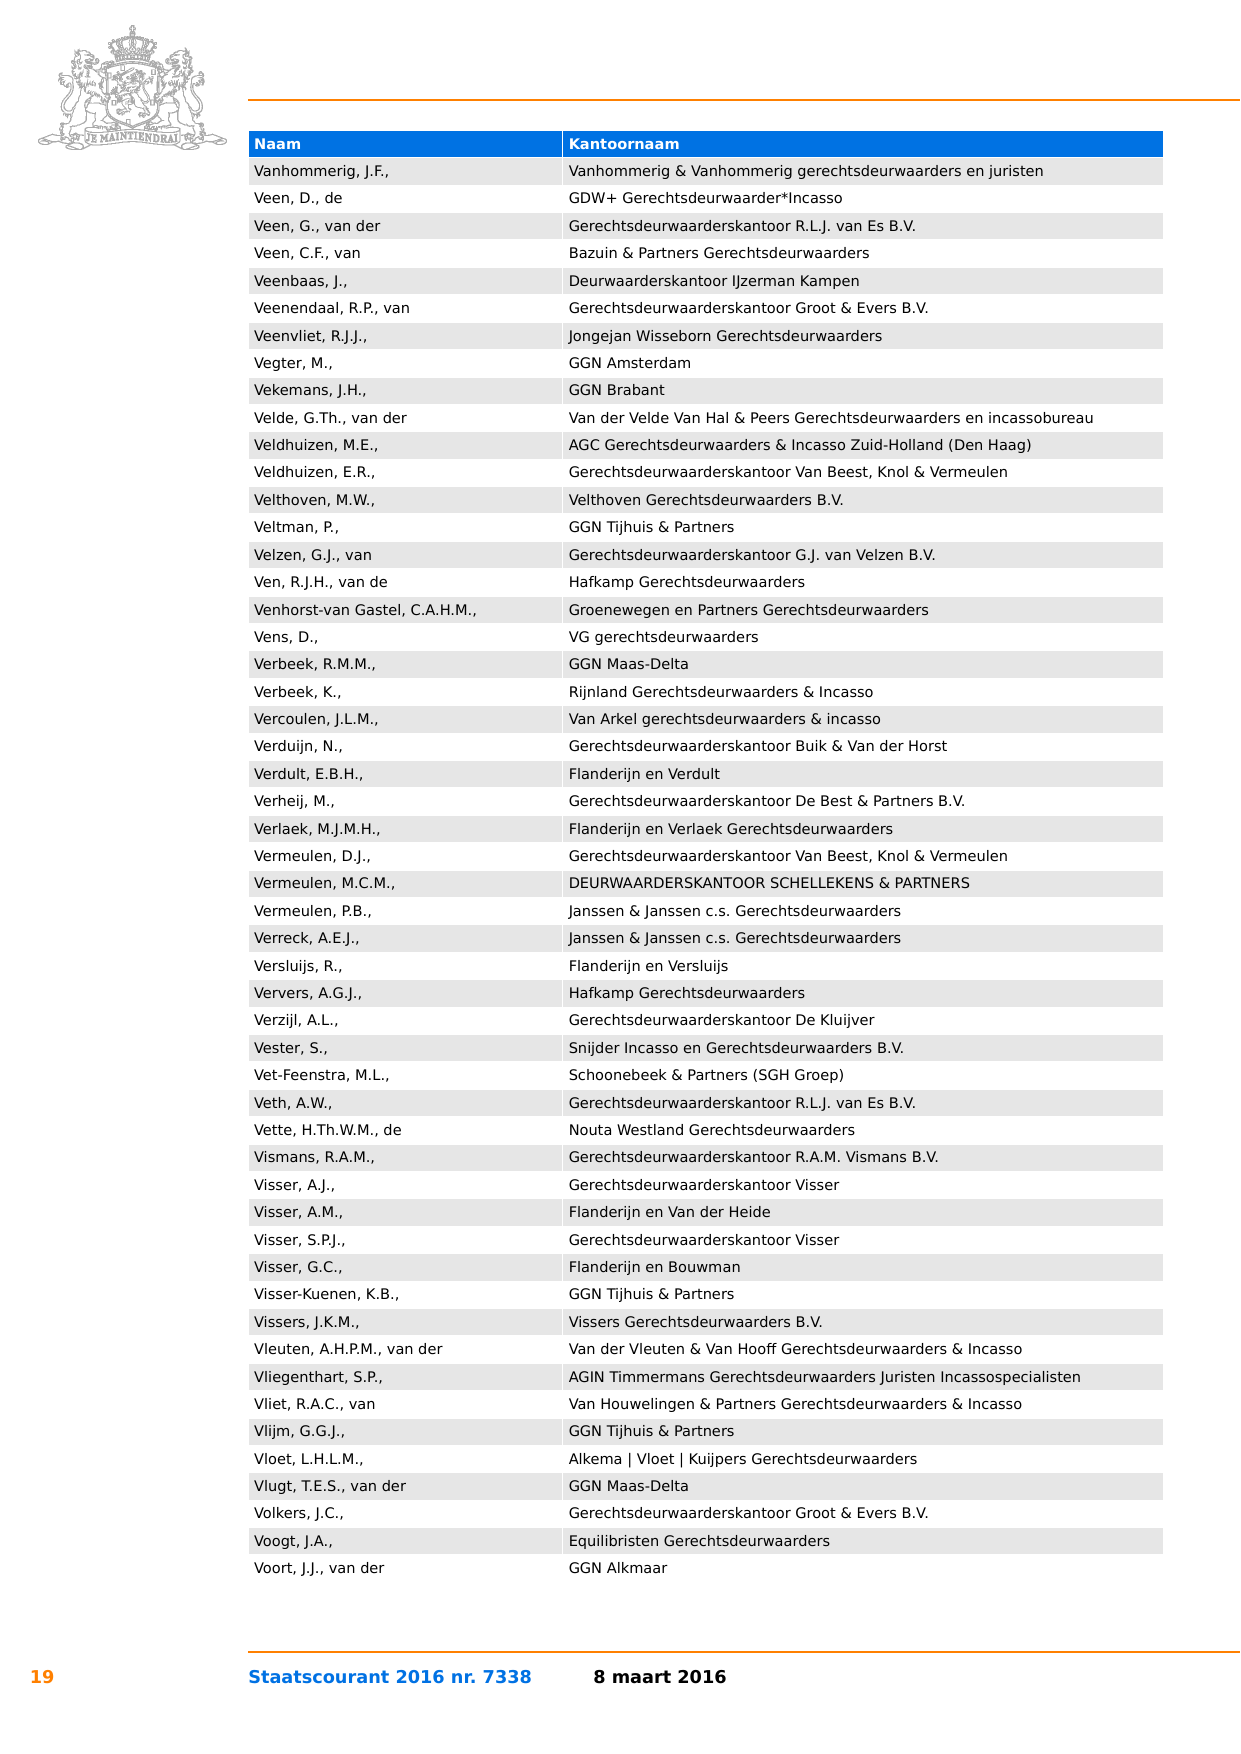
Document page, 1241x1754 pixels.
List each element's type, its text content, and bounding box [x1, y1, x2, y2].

table_cell Van der Vleuten & Van Hooff Gerechtsdeurwaarders & Incasso [563, 1336, 1163, 1363]
table_cell Vermeulen, P.B., [249, 898, 562, 924]
table_cell Flanderijn en Versluijs [563, 953, 1163, 979]
table_cell Velthoven, M.W., [249, 487, 562, 513]
table_cell Visser, S.P.J., [249, 1227, 562, 1253]
table_cell Flanderijn en Verlaek Gerechtsdeurwaarders [563, 816, 1163, 842]
table_cell Vliegenthart, S.P., [249, 1364, 562, 1390]
table_cell Veen, D., de [249, 186, 562, 212]
table_cell Veltman, P., [249, 515, 562, 541]
table_cell Venhorst-van Gastel, C.A.H.M., [249, 597, 562, 623]
table_cell GGN Alkmaar [563, 1556, 1163, 1582]
table_cell Verlaek, M.J.M.H., [249, 816, 562, 842]
table_cell Vegter, M., [249, 350, 562, 376]
table_cell Gerechtsdeurwaarderskantoor Van Beest, Knol & Vermeulen [563, 460, 1163, 486]
table_cell Vissers, J.K.M., [249, 1309, 562, 1335]
table_cell Vermeulen, M.C.M., [249, 871, 562, 897]
table_cell Verzijl, A.L., [249, 1008, 562, 1034]
table_cell Veenbaas, J., [249, 268, 562, 294]
table_cell GGN Brabant [563, 378, 1163, 404]
table_cell Verduijn, N., [249, 734, 562, 760]
table_cell Verheij, M., [249, 789, 562, 815]
table_cell Bazuin & Partners Gerechtsdeurwaarders [563, 241, 1163, 267]
table_cell Van Arkel gerechtsdeurwaarders & incasso [563, 706, 1163, 733]
table_cell Groenewegen en Partners Gerechtsdeurwaarders [563, 597, 1163, 623]
table_cell Hafkamp Gerechtsdeurwaarders [563, 980, 1163, 1007]
table_cell GGN Tijhuis & Partners [563, 1419, 1163, 1445]
table_cell Vissers Gerechtsdeurwaarders B.V. [563, 1309, 1163, 1335]
table_cell Velzen, G.J., van [249, 542, 562, 568]
table_cell Flanderijn en Verdult [563, 761, 1163, 787]
table_cell Equilibristen Gerechtsdeurwaarders [563, 1528, 1163, 1554]
table_cell Gerechtsdeurwaarderskantoor R.L.J. van Es B.V. [563, 213, 1163, 239]
table_cell Velde, G.Th., van der [249, 405, 562, 431]
table_cell Vanhommerig & Vanhommerig gerechtsdeurwaarders en juristen [563, 158, 1163, 185]
table_cell Vanhommerig, J.F., [249, 158, 562, 185]
table_cell Vliet, R.A.C., van [249, 1391, 562, 1417]
table_cell Schoonebeek & Partners (SGH Groep) [563, 1063, 1163, 1089]
table_cell Gerechtsdeurwaarderskantoor Van Beest, Knol & Vermeulen [563, 843, 1163, 869]
table_cell Veen, C.F., van [249, 241, 562, 267]
table_cell VG gerechtsdeurwaarders [563, 624, 1163, 650]
table_cell Vercoulen, J.L.M., [249, 706, 562, 733]
table_cell Vet-Feenstra, M.L., [249, 1063, 562, 1089]
table_cell Snijder Incasso en Gerechtsdeurwaarders B.V. [563, 1035, 1163, 1061]
table_cell Van Houwelingen & Partners Gerechtsdeurwaarders & Incasso [563, 1391, 1163, 1417]
table_cell Gerechtsdeurwaarderskantoor Buik & Van der Horst [563, 734, 1163, 760]
table_cell Ven, R.J.H., van de [249, 569, 562, 596]
table_cell Visser, A.M., [249, 1199, 562, 1226]
table_cell Verreck, A.E.J., [249, 925, 562, 952]
table_cell GDW+ Gerechtsdeurwaarder*Incasso [563, 186, 1163, 212]
table_cell Vlijm, G.G.J., [249, 1419, 562, 1445]
table_cell Veth, A.W., [249, 1090, 562, 1116]
table_cell Vester, S., [249, 1035, 562, 1061]
table_cell Hafkamp Gerechtsdeurwaarders [563, 569, 1163, 596]
table_cell Jongejan Wisseborn Gerechtsdeurwaarders [563, 323, 1163, 349]
table_cell Gerechtsdeurwaarderskantoor Groot & Evers B.V. [563, 295, 1163, 322]
table_cell Janssen & Janssen c.s. Gerechtsdeurwaarders [563, 925, 1163, 952]
table_cell Voogt, J.A., [249, 1528, 562, 1554]
table_cell AGIN Timmermans Gerechtsdeurwaarders Juristen Incassospecialisten [563, 1364, 1163, 1390]
table_cell Gerechtsdeurwaarderskantoor De Best & Partners B.V. [563, 789, 1163, 815]
table_cell GGN Maas-Delta [563, 651, 1163, 678]
table_cell Vette, H.Th.W.M., de [249, 1117, 562, 1143]
table_cell GGN Maas-Delta [563, 1473, 1163, 1500]
table_cell Nouta Westland Gerechtsdeurwaarders [563, 1117, 1163, 1143]
table_cell Vloet, L.H.L.M., [249, 1446, 562, 1472]
table_cell Gerechtsdeurwaarderskantoor Visser [563, 1227, 1163, 1253]
table_header Naam [249, 131, 562, 157]
table_cell Gerechtsdeurwaarderskantoor Visser [563, 1172, 1163, 1198]
table_cell Ververs, A.G.J., [249, 980, 562, 1007]
table_cell Gerechtsdeurwaarderskantoor Groot & Evers B.V. [563, 1501, 1163, 1527]
table_cell Gerechtsdeurwaarderskantoor G.J. van Velzen B.V. [563, 542, 1163, 568]
table_cell Rijnland Gerechtsdeurwaarders & Incasso [563, 679, 1163, 705]
table_cell Veldhuizen, E.R., [249, 460, 562, 486]
table_cell Volkers, J.C., [249, 1501, 562, 1527]
table_cell Visser, G.C., [249, 1254, 562, 1281]
table_cell Vismans, R.A.M., [249, 1145, 562, 1171]
table_cell GGN Tijhuis & Partners [563, 515, 1163, 541]
table_cell Gerechtsdeurwaarderskantoor R.A.M. Vismans B.V. [563, 1145, 1163, 1171]
table_cell GGN Amsterdam [563, 350, 1163, 376]
table_cell Deurwaarderskantoor IJzerman Kampen [563, 268, 1163, 294]
table_cell Alkema | Vloet | Kuijpers Gerechtsdeurwaarders [563, 1446, 1163, 1472]
table_cell Verbeek, K., [249, 679, 562, 705]
table_header Kantoornaam [563, 131, 1163, 157]
table_cell Visser, A.J., [249, 1172, 562, 1198]
table_cell AGC Gerechtsdeurwaarders & Incasso Zuid-Holland (Den Haag) [563, 432, 1163, 459]
table_cell Vekemans, J.H., [249, 378, 562, 404]
table_cell Veenendaal, R.P., van [249, 295, 562, 322]
table_cell Veen, G., van der [249, 213, 562, 239]
table_cell Visser-Kuenen, K.B., [249, 1282, 562, 1308]
table_cell Verbeek, R.M.M., [249, 651, 562, 678]
table_cell Versluijs, R., [249, 953, 562, 979]
table_cell Voort, J.J., van der [249, 1556, 562, 1582]
table_cell Vermeulen, D.J., [249, 843, 562, 869]
table_cell Janssen & Janssen c.s. Gerechtsdeurwaarders [563, 898, 1163, 924]
table_cell Gerechtsdeurwaarderskantoor De Kluijver [563, 1008, 1163, 1034]
table_cell Vleuten, A.H.P.M., van der [249, 1336, 562, 1363]
table_cell Vlugt, T.E.S., van der [249, 1473, 562, 1500]
table_cell GGN Tijhuis & Partners [563, 1282, 1163, 1308]
picture [38, 25, 227, 150]
table_cell Velthoven Gerechtsdeurwaarders B.V. [563, 487, 1163, 513]
table_cell DEURWAARDERSKANTOOR SCHELLEKENS & PARTNERS [563, 871, 1163, 897]
table_cell Flanderijn en Van der Heide [563, 1199, 1163, 1226]
table_cell Van der Velde Van Hal & Peers Gerechtsdeurwaarders en incassobureau [563, 405, 1163, 431]
table_cell Flanderijn en Bouwman [563, 1254, 1163, 1281]
table_cell Verdult, E.B.H., [249, 761, 562, 787]
table_cell Veenvliet, R.J.J., [249, 323, 562, 349]
table_cell Veldhuizen, M.E., [249, 432, 562, 459]
table_cell Vens, D., [249, 624, 562, 650]
table_cell Gerechtsdeurwaarderskantoor R.L.J. van Es B.V. [563, 1090, 1163, 1116]
